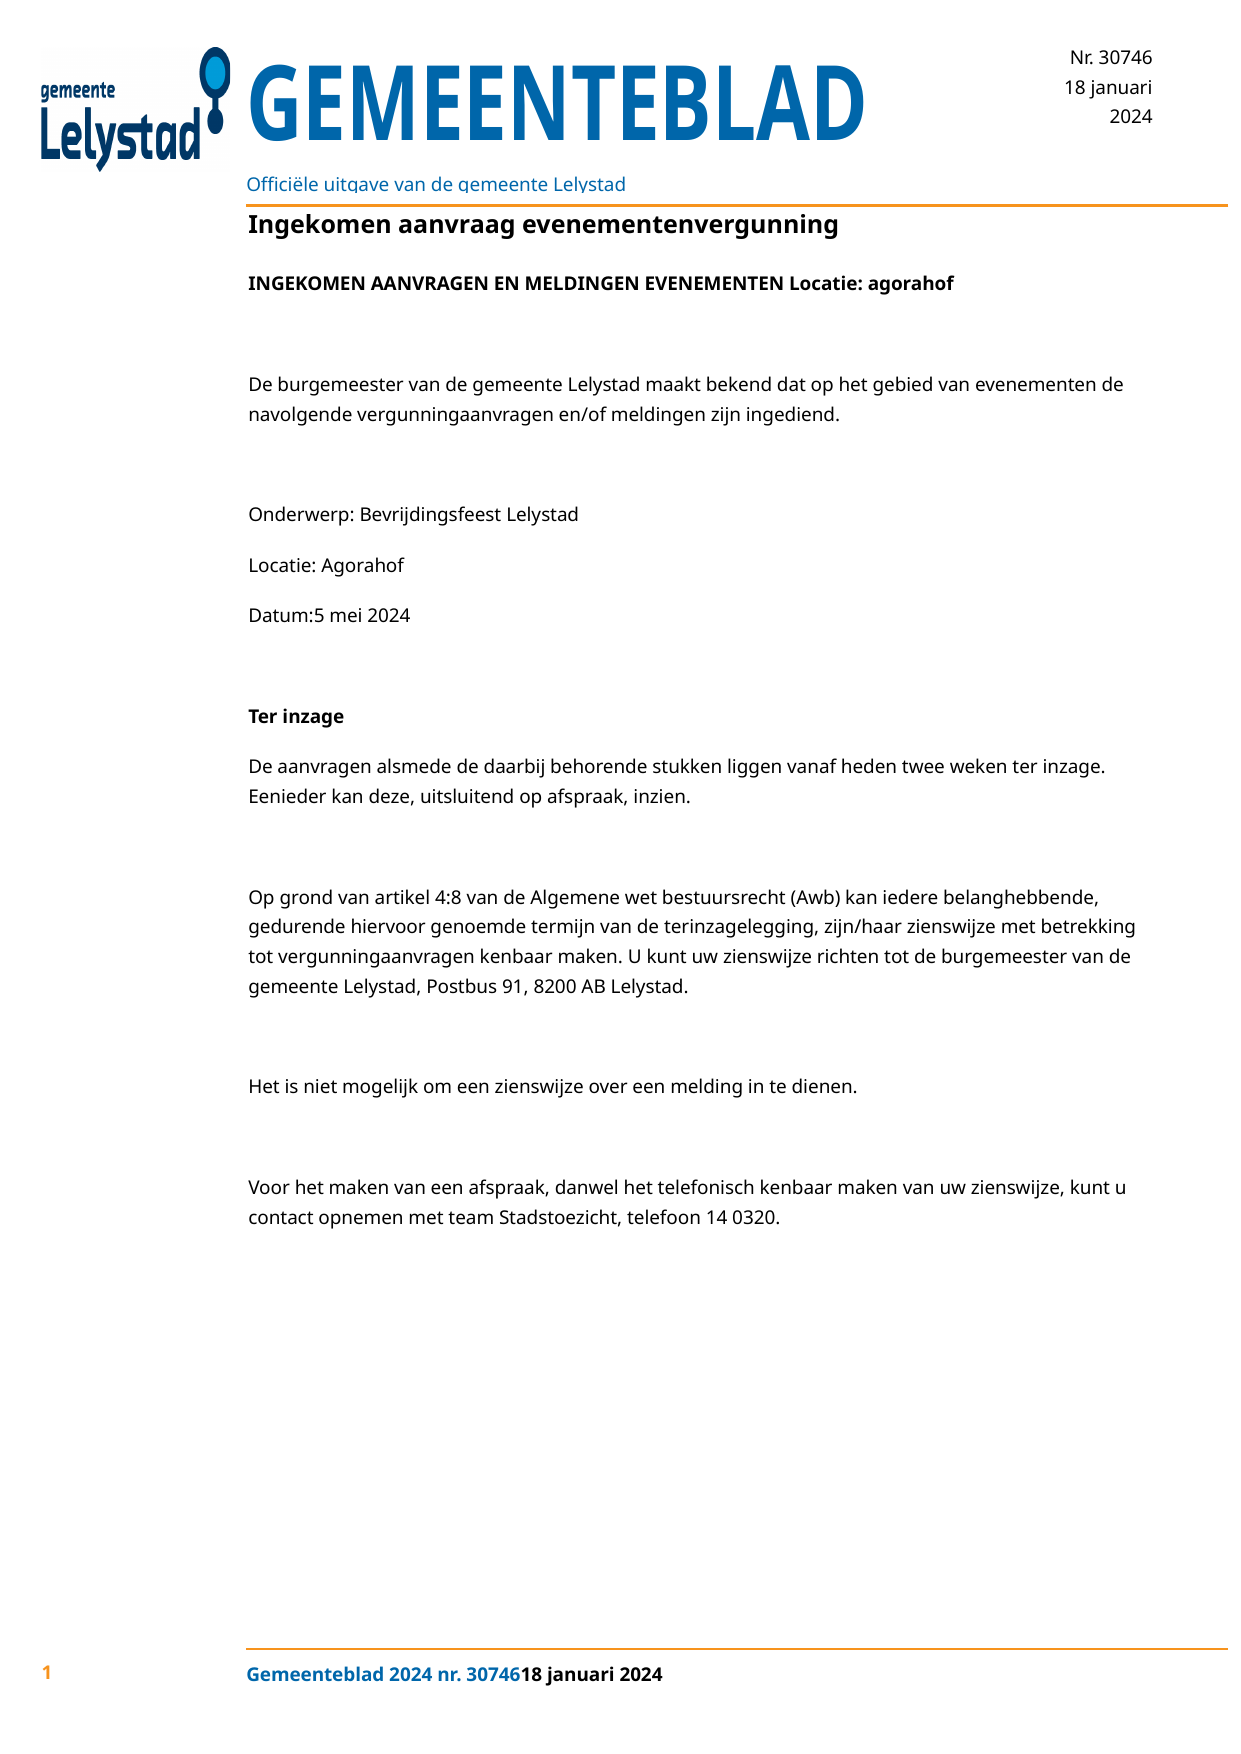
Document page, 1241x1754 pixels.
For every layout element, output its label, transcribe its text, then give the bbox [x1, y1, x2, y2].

text Op grond van artikel 4:8 van de Algemene wet bestuursrecht (Awb) kan iedere belanghebbende, gedurende hiervoor genoemde termijn van de terinzagelegging, zijn/haar zienswijze met betrekking tot vergunningaanvragen kenbaar maken. U kunt uw zienswijze richten tot de burgemeester van de gemeente Lelystad, Postbus 91, 8200 AB Lelystad. [248, 884, 1152, 998]
text Onderwerp: Bevrijdingsfeest Lelystad [248, 502, 1152, 527]
text Locatie: Agorahof [248, 552, 1152, 578]
text Ingekomen aanvraag evenementenvergunning [248, 207, 1152, 241]
text Het is niet mogelijk om een zienswijze over een melding in te dienen. [248, 1074, 1152, 1099]
text INGEKOMEN AANVRAGEN EN MELDINGEN EVENEMENTEN Locatie: agorahof [248, 270, 1152, 296]
text De burgemeester van de gemeente Lelystad maakt bekend dat op het gebied van evenementen de navolgende vergunningaanvragen en/of meldingen zijn ingediend. [248, 371, 1152, 426]
picture [41, 47, 231, 172]
text Datum:5 mei 2024 [248, 602, 1152, 628]
text Ter inzage [248, 703, 1152, 729]
text De aanvragen alsmede de daarbij behorende stukken liggen vanaf heden twee weken ter inzage. Eenieder kan deze, uitsluitend op afspraak, inzien. [248, 754, 1152, 809]
text Voor het maken van een afspraak, danwel het telefonisch kenbaar maken van uw zienswijze, kunt u contact opnemen met team Stadstoezicht, telefoon 14 0320. [248, 1174, 1152, 1230]
